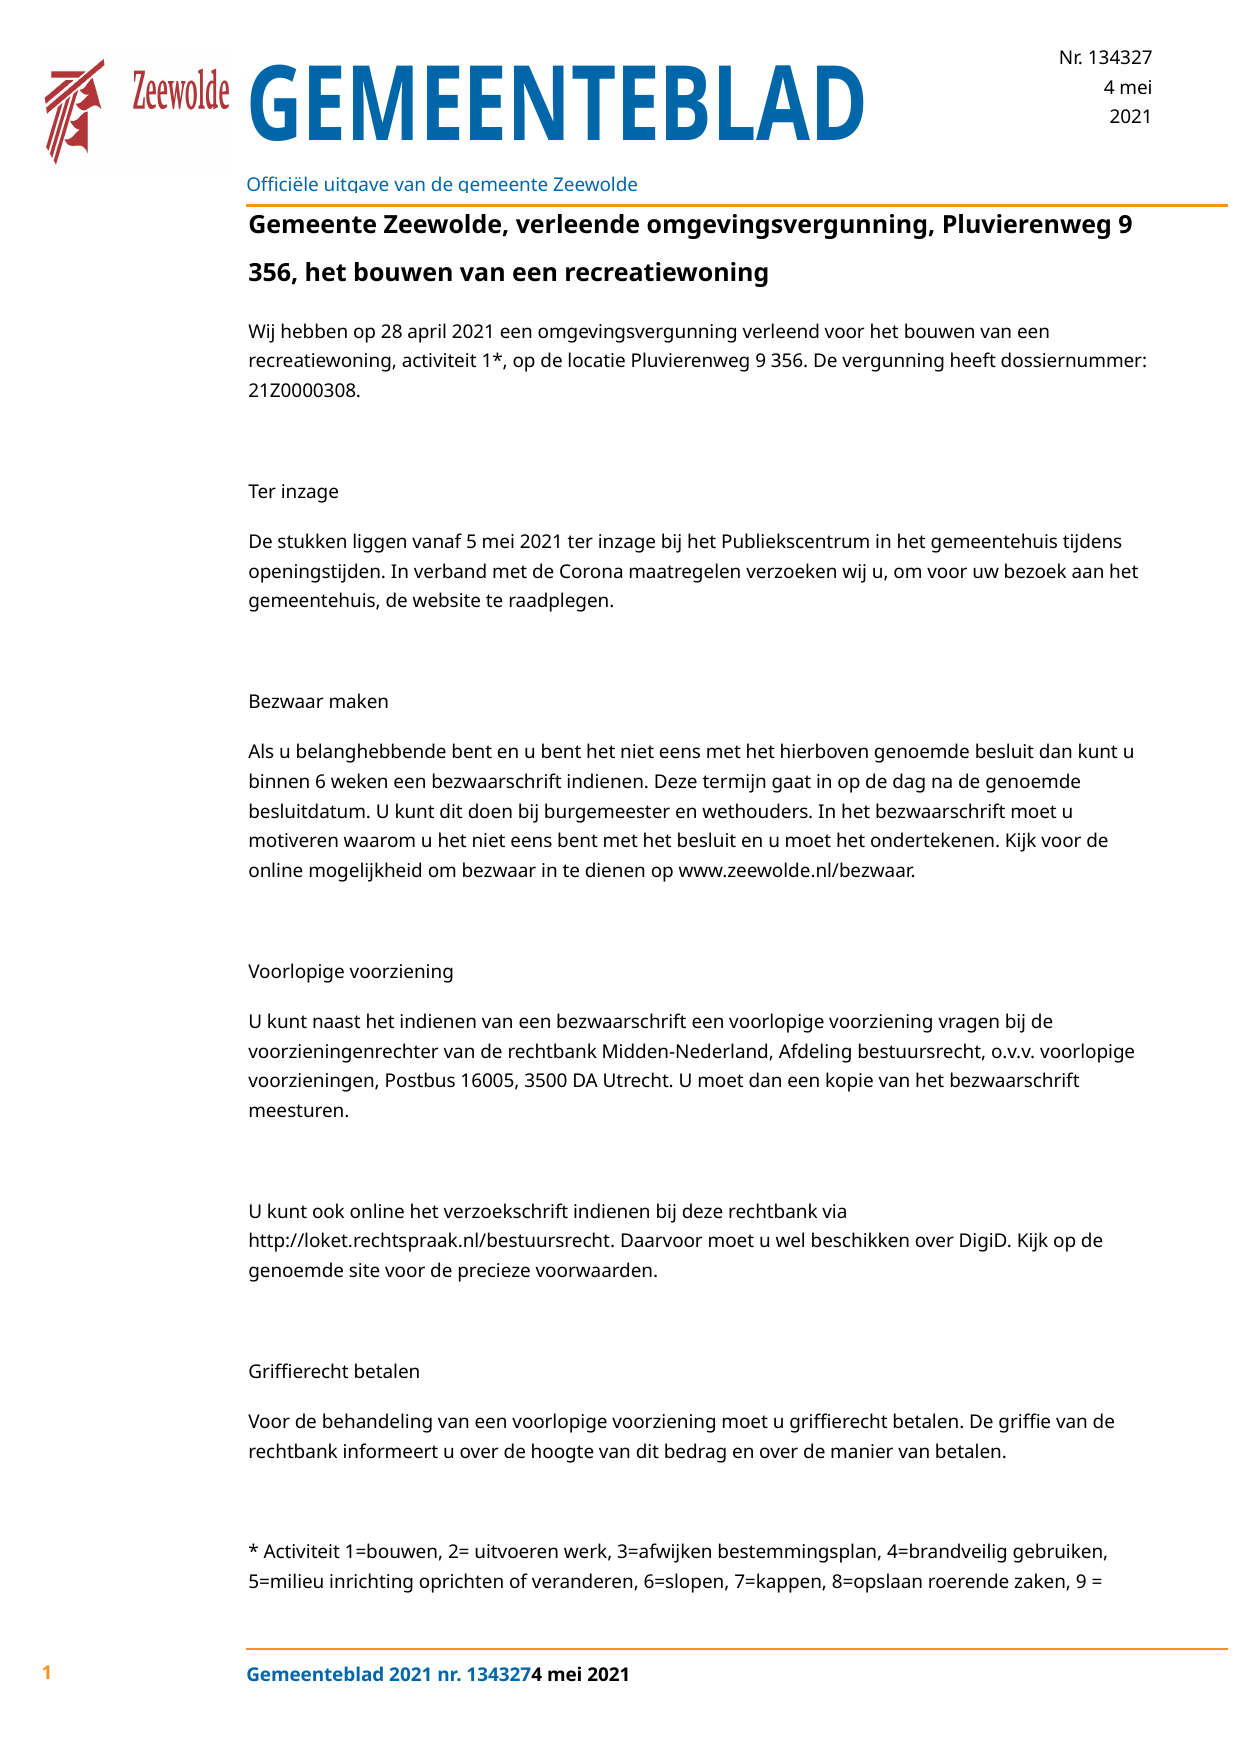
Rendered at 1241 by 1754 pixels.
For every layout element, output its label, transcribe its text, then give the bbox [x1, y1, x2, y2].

text Wij hebben op 28 april 2021 een omgevingsvergunning verleend voor het bouwen van een recreatiewoning, activiteit 1*, op de locatie Pluvierenweg 9 356. De vergunning heeft dossiernummer: 21Z0000308. [248, 318, 1152, 403]
text Ter inzage [248, 478, 1152, 504]
text De stukken liggen vanaf 5 mei 2021 ter inzage bij het Publiekscentrum in het gemeentehuis tijdens openingstijden. In verband met de Corona maatregelen verzoeken wij u, om voor uw bezoek aan het gemeentehuis, de website te raadplegen. [248, 528, 1152, 613]
text U kunt ook online het verzoekschrift indienen bij deze rechtbank via http://loket.rechtspraak.nl/bestuursrecht. Daarvoor moet u wel beschikken over DigiD. Kijk op de genoemde site voor de precieze voorwaarden. [248, 1198, 1152, 1283]
text * Activiteit 1=bouwen, 2= uitvoeren werk, 3=afwijken bestemmingsplan, 4=brandveilig gebruiken, 5=milieu inrichting oprichten of veranderen, 6=slopen, 7=kappen, 8=opslaan roerende zaken, 9 = [248, 1539, 1152, 1594]
text Griffierecht betalen [248, 1358, 1152, 1384]
text Gemeente Zeewolde, verleende omgevingsvergunning, Pluvierenweg 9 356, het bouwen van een recreatiewoning [248, 207, 1152, 288]
text Voor de behandeling van een voorlopige voorziening moet u griffierecht betalen. De griffie van de rechtbank informeert u over de hoogte van dit bedrag en over de manier van betalen. [248, 1408, 1152, 1464]
text U kunt naast het indienen van een bezwaarschrift een voorlopige voorziening vragen bij de voorzieningenrechter van de rechtbank Midden-Nederland, Afdeling bestuursrecht, o.v.v. voorlopige voorzieningen, Postbus 16005, 3500 DA Utrecht. U moet dan een kopie van het bezwaarschrift meesturen. [248, 1008, 1152, 1123]
text Als u belanghebbende bent en u bent het niet eens met het hierboven genoemde besluit dan kunt u binnen 6 weken een bezwaarschrift indienen. Deze termijn gaat in op de dag na de genoemde besluitdatum. U kunt dit doen bij burgemeester en wethouders. In het bezwaarschrift moet u motiveren waarom u het niet eens bent met het besluit en u moet het ondertekenen. Kijk voor de online mogelijkheid om bezwaar in te dienen op www.zeewolde.nl/bezwaar. [248, 739, 1152, 883]
text Bezwaar maken [248, 688, 1152, 714]
text Voorlopige voorziening [248, 958, 1152, 984]
picture [41, 47, 231, 172]
